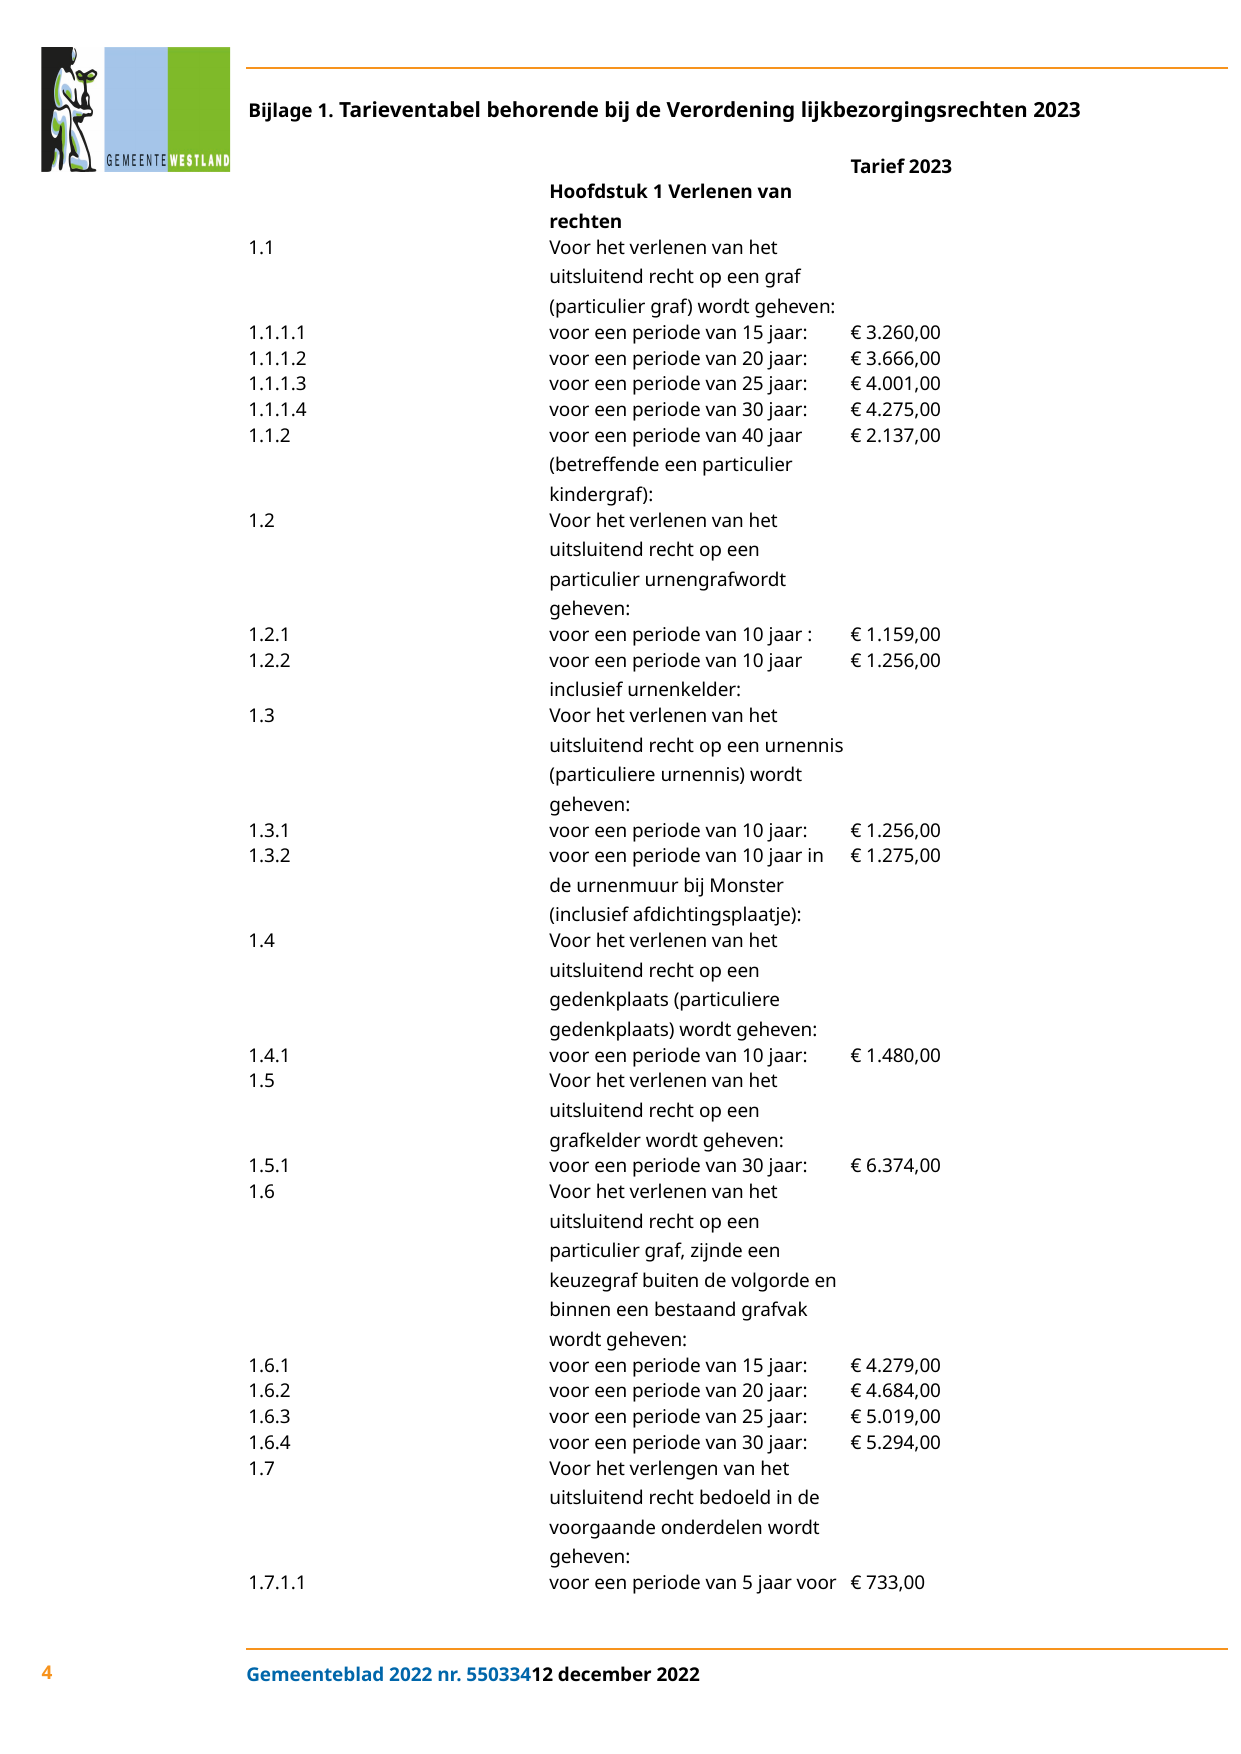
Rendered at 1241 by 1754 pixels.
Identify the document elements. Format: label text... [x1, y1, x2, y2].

table_cell € 4.275,00 [850, 396, 1152, 422]
table_cell [850, 702, 1152, 817]
table_cell 1.2 [248, 507, 549, 621]
table_cell Voor het verlenen van het uitsluitend recht op een gedenkplaats (particuliere gedenkplaats) wordt geheven: [549, 928, 850, 1042]
table_cell 1.1 [248, 234, 549, 319]
table_cell 1.1.2 [248, 422, 549, 507]
table_cell € 733,00 [850, 1569, 1152, 1595]
table_cell Voor het verlenen van het uitsluitend recht op een particulier graf, zijnde een keuzegraf buiten de volgorde en binnen een bestaand grafvak wordt geheven: [549, 1178, 850, 1352]
table_cell voor een periode van 5 jaar voor [549, 1569, 850, 1595]
table_cell voor een periode van 25 jaar: [549, 1403, 850, 1429]
table_cell € 1.159,00 [850, 621, 1152, 647]
table_cell € 1.275,00 [850, 843, 1152, 927]
table_cell 1.2.1 [248, 621, 549, 647]
table_cell € 1.256,00 [850, 817, 1152, 842]
table_cell € 6.374,00 [850, 1153, 1152, 1178]
table_cell 1.6.2 [248, 1378, 549, 1403]
table_cell € 4.001,00 [850, 370, 1152, 396]
table_cell voor een periode van 25 jaar: [549, 370, 850, 396]
table_cell Voor het verlenen van het uitsluitend recht op een grafkelder wordt geheven: [549, 1068, 850, 1152]
table_cell voor een periode van 10 jaar in de urnenmuur bij Monster (inclusief afdichtingsplaatje): [549, 843, 850, 927]
table_cell 1.2.2 [248, 647, 549, 702]
table_cell voor een periode van 10 jaar inclusief urnenkelder: [549, 647, 850, 702]
table_cell [850, 1178, 1152, 1352]
table_cell 1.4.1 [248, 1042, 549, 1068]
table_cell 1.1.1.1 [248, 319, 549, 345]
table_cell Voor het verlenen van het uitsluitend recht op een particulier urnengrafwordt geheven: [549, 507, 850, 621]
table_cell 1.3.2 [248, 843, 549, 927]
table_cell 1.4 [248, 928, 549, 1042]
table_cell 1.7 [248, 1455, 549, 1569]
table_cell € 4.684,00 [850, 1378, 1152, 1403]
table_cell voor een periode van 15 jaar: [549, 319, 850, 345]
table_cell 1.1.1.4 [248, 396, 549, 422]
table_cell € 3.260,00 [850, 319, 1152, 345]
table_cell € 1.480,00 [850, 1042, 1152, 1068]
table_cell 1.3 [248, 702, 549, 817]
table_cell voor een periode van 40 jaar (betreffende een particulier kindergraf): [549, 422, 850, 507]
table_cell 1.5.1 [248, 1153, 549, 1178]
table_cell 1.3.1 [248, 817, 549, 842]
table_cell voor een periode van 10 jaar: [549, 817, 850, 842]
table_cell 1.6 [248, 1178, 549, 1352]
table_cell voor een periode van 20 jaar: [549, 1378, 850, 1403]
table_cell voor een periode van 20 jaar: [549, 345, 850, 370]
picture [41, 47, 231, 172]
table_cell 1.6.1 [248, 1352, 549, 1378]
table_cell € 5.294,00 [850, 1429, 1152, 1455]
table_cell voor een periode van 30 jaar: [549, 1153, 850, 1178]
table_cell voor een periode van 30 jaar: [549, 396, 850, 422]
table_cell 1.7.1.1 [248, 1569, 549, 1595]
table_cell [850, 928, 1152, 1042]
table_cell € 4.279,00 [850, 1352, 1152, 1378]
table_cell Voor het verlengen van het uitsluitend recht bedoeld in de voorgaande onderdelen wordt geheven: [549, 1455, 850, 1569]
table_cell 1.1.1.2 [248, 345, 549, 370]
table_cell 1.6.3 [248, 1403, 549, 1429]
table_cell [850, 179, 1152, 234]
table_cell voor een periode van 15 jaar: [549, 1352, 850, 1378]
table_cell 1.6.4 [248, 1429, 549, 1455]
table_cell € 5.019,00 [850, 1403, 1152, 1429]
table_header [248, 153, 850, 179]
table_cell voor een periode van 10 jaar : [549, 621, 850, 647]
table_cell 1.5 [248, 1068, 549, 1152]
table_cell Voor het verlenen van het uitsluitend recht op een urnennis (particuliere urnennis) wordt geheven: [549, 702, 850, 817]
text Bijlage 1. Tarieventabel behorende bij de Verordening lijkbezorgingsrechten 2023 [248, 95, 1152, 123]
table_cell [850, 507, 1152, 621]
table_cell voor een periode van 10 jaar: [549, 1042, 850, 1068]
table_cell voor een periode van 30 jaar: [549, 1429, 850, 1455]
table_cell Voor het verlenen van het uitsluitend recht op een graf (particulier graf) wordt geheven: [549, 234, 850, 319]
table_cell € 3.666,00 [850, 345, 1152, 370]
table_cell € 2.137,00 [850, 422, 1152, 507]
table_header Tarief 2023 [850, 153, 1152, 179]
table_cell [248, 179, 549, 234]
table_cell 1.1.1.3 [248, 370, 549, 396]
table_cell [850, 234, 1152, 319]
table_cell [850, 1068, 1152, 1152]
table_cell € 1.256,00 [850, 647, 1152, 702]
table_cell Hoofdstuk 1 Verlenen van rechten [549, 179, 850, 234]
table_cell [850, 1455, 1152, 1569]
